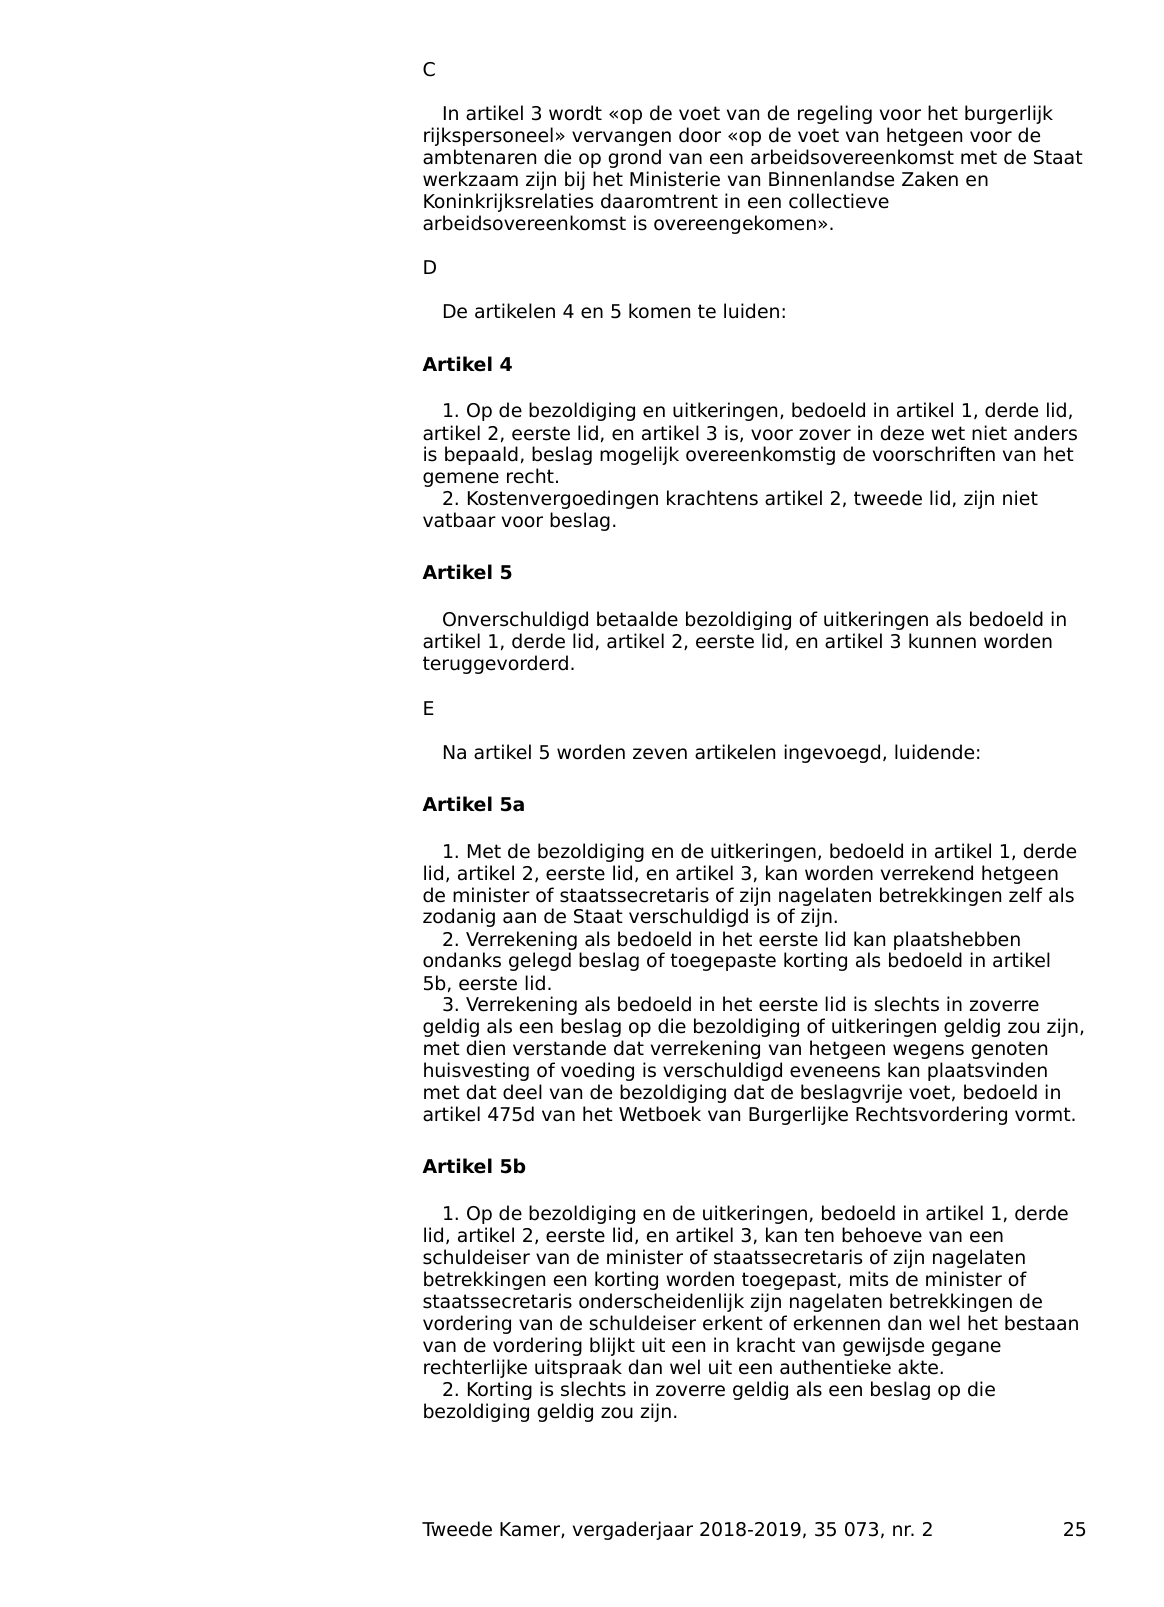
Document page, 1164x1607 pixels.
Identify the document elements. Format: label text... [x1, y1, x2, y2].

subtitle Artikel 5 [422, 562, 1087, 584]
text C [422, 59, 1087, 81]
text De artikelen 4 en 5 komen te luiden: [422, 301, 1087, 323]
text 1. Met de bezoldiging en de uitkeringen, bedoeld in artikel 1, derde lid, artikel 2, eerste lid, en artikel 3, kan worden verrekend hetgeen de minister of staatssecretaris of zijn nagelaten betrekkingen zelf als zodanig aan de Staat verschuldigd is of zijn. [422, 841, 1087, 928]
text 1. Op de bezoldiging en de uitkeringen, bedoeld in artikel 1, derde lid, artikel 2, eerste lid, en artikel 3, kan ten behoeve van een schuldeiser van de minister of staatssecretaris of zijn nagelaten betrekkingen een korting worden toegepast, mits de minister of staatssecretaris onderscheidenlijk zijn nagelaten betrekkingen de vordering van de schuldeiser erkent of erkennen dan wel het bestaan van de vordering blijkt uit een in kracht van gewijsde gegane rechterlijke uitspraak dan wel uit een authentieke akte. [422, 1203, 1087, 1379]
text 3. Verrekening als bedoeld in het eerste lid is slechts in zoverre geldig als een beslag op die bezoldiging of uitkeringen geldig zou zijn, met dien verstande dat verrekening van hetgeen wegens genoten huisvesting of voeding is verschuldigd eveneens kan plaatsvinden met dat deel van de bezoldiging dat de beslagvrije voet, bedoeld in artikel 475d van het Wetboek van Burgerlijke Rechtsvordering vormt. [422, 994, 1087, 1126]
text 2. Verrekening als bedoeld in het eerste lid kan plaatshebben ondanks gelegd beslag of toegepaste korting als bedoeld in artikel 5b, eerste lid. [422, 928, 1087, 994]
text In artikel 3 wordt «op de voet van de regeling voor het burgerlijk rijkspersoneel» vervangen door «op de voet van hetgeen voor de ambtenaren die op grond van een arbeidsovereenkomst met de Staat werkzaam zijn bij het Ministerie van Binnenlandse Zaken en Koninkrijksrelaties daaromtrent in een collectieve arbeidsovereenkomst is overeengekomen». [422, 103, 1087, 235]
subtitle Artikel 5b [422, 1156, 1087, 1178]
text E [422, 697, 1087, 719]
subtitle Artikel 4 [422, 353, 1087, 375]
text Na artikel 5 worden zeven artikelen ingevoegd, luidende: [422, 742, 1087, 763]
text 1. Op de bezoldiging en uitkeringen, bedoeld in artikel 1, derde lid, artikel 2, eerste lid, en artikel 3 is, voor zover in deze wet niet anders is bepaald, beslag mogelijk overeenkomstig de voorschriften van het gemene recht. [422, 400, 1087, 488]
subtitle Artikel 5a [422, 793, 1087, 816]
text D [422, 257, 1087, 279]
text Onverschuldigd betaalde bezoldiging of uitkeringen als bedoeld in artikel 1, derde lid, artikel 2, eerste lid, en artikel 3 kunnen worden teruggevorderd. [422, 609, 1087, 675]
text 2. Kostenvergoedingen krachtens artikel 2, tweede lid, zijn niet vatbaar voor beslag. [422, 488, 1087, 532]
text 2. Korting is slechts in zoverre geldig als een beslag op die bezoldiging geldig zou zijn. [422, 1379, 1087, 1423]
